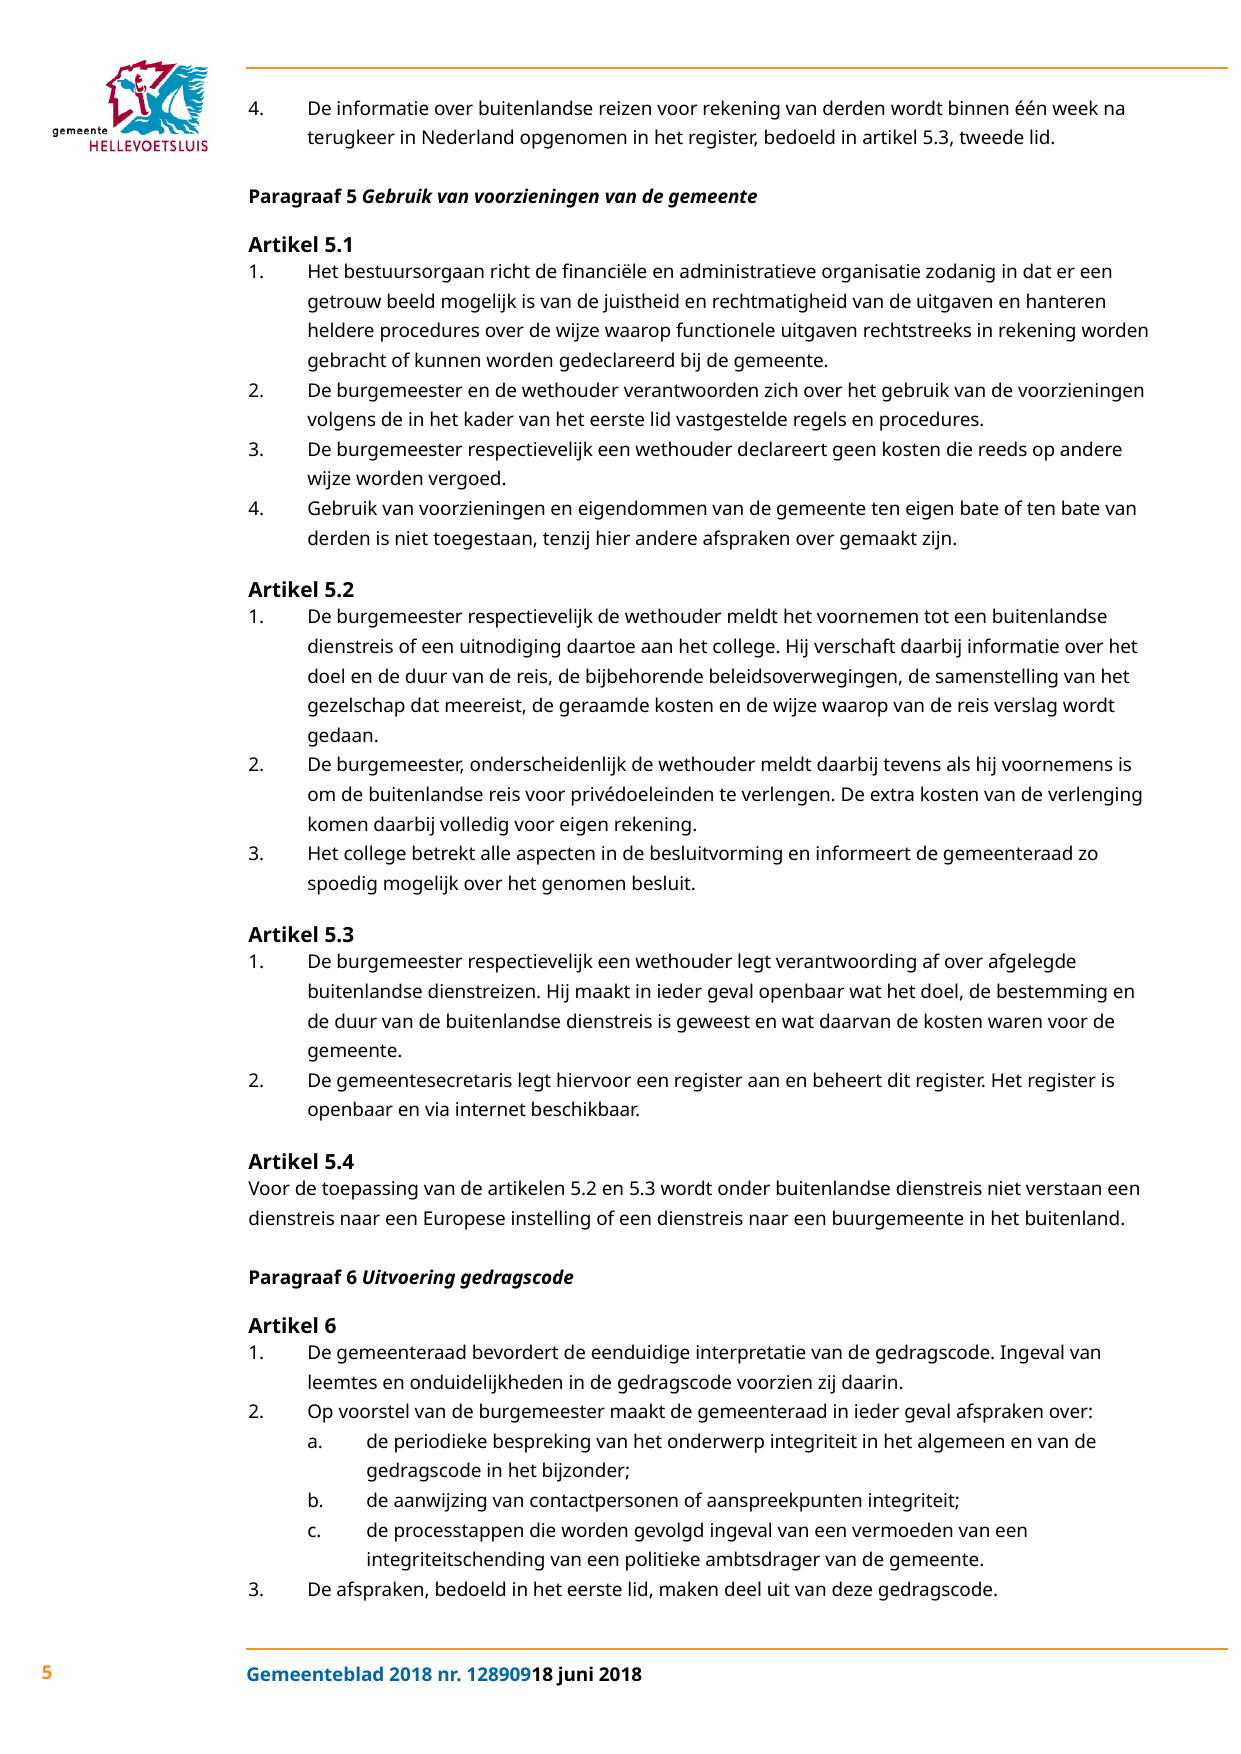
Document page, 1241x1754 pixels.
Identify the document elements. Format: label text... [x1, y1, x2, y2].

list Het bestuursorgaan richt de financiële en administratieve organisatie zodanig in dat er een getrouw beeld mogelijk is van de juistheid en rechtmatigheid van de uitgaven en hanteren heldere procedures over de wijze waarop functionele uitgaven rechtstreeks in rekening worden gebracht of kunnen worden gedeclareerd bij de gemeente. [248, 258, 1152, 373]
list De burgemeester respectievelijk een wethouder declareert geen kosten die reeds op andere wijze worden vergoed. [248, 436, 1152, 491]
list Het college betrekt alle aspecten in de besluitvorming en informeert de gemeenteraad zo spoedig mogelijk over het genomen besluit. [248, 840, 1152, 896]
text Artikel 6 [248, 1311, 1152, 1339]
text Voor de toepassing van de artikelen 5.2 en 5.3 wordt onder buitenlandse dienstreis niet verstaan een dienstreis naar een Europese instelling of een dienstreis naar een buurgemeente in het buitenland. [248, 1176, 1152, 1231]
picture [41, 47, 231, 172]
list De gemeenteraad bevordert de eenduidige interpretatie van de gedragscode. Ingeval van leemtes en onduidelijkheden in de gedragscode voorzien zij daarin. [248, 1339, 1152, 1394]
list de processtappen die worden gevolgd ingeval van een vermoeden van een integriteitschending van een politieke ambtsdrager van de gemeente. [307, 1517, 1152, 1572]
list De burgemeester respectievelijk de wethouder meldt het voornemen tot een buitenlandse dienstreis of een uitnodiging daartoe aan het college. Hij verschaft daarbij informatie over het doel en de duur van de reis, de bijbehorende beleidsoverwegingen, de samenstelling van het gezelschap dat meereist, de geraamde kosten en de wijze waarop van de reis verslag wordt gedaan. [248, 604, 1152, 748]
list De burgemeester respectievelijk een wethouder legt verantwoording af over afgelegde buitenlandse dienstreizen. Hij maakt in ieder geval openbaar wat het doel, de bestemming en de duur van de buitenlandse dienstreis is geweest en wat daarvan de kosten waren voor de gemeente. [248, 949, 1152, 1063]
text Paragraaf 6 Uitvoering gedragscode [248, 1264, 1152, 1290]
list de periodieke bespreking van het onderwerp integriteit in het algemeen en van de gedragscode in het bijzonder; [307, 1428, 1152, 1483]
text Paragraaf 5 Gebruik van voorzieningen van de gemeente [248, 183, 1152, 209]
list De burgemeester, onderscheidenlijk de wethouder meldt daarbij tevens als hij voornemens is om de buitenlandse reis voor privédoeleinden te verlengen. De extra kosten van de verlenging komen daarbij volledig voor eigen rekening. [248, 752, 1152, 836]
list De afspraken, bedoeld in het eerste lid, maken deel uit van deze gedragscode. [248, 1576, 1152, 1602]
list De gemeentesecretaris legt hiervoor een register aan en beheert dit register. Het register is openbaar en via internet beschikbaar. [248, 1067, 1152, 1122]
text Artikel 5.4 [248, 1147, 1152, 1176]
list De informatie over buitenlandse reizen voor rekening van derden wordt binnen één week na terugkeer in Nederland opgenomen in het register, bedoeld in artikel 5.3, tweede lid. [248, 95, 1152, 150]
list De burgemeester en de wethouder verantwoorden zich over het gebruik van de voorzieningen volgens de in het kader van het eerste lid vastgestelde regels en procedures. [248, 377, 1152, 432]
text Artikel 5.1 [248, 230, 1152, 258]
text Artikel 5.3 [248, 920, 1152, 949]
list de aanwijzing van contactpersonen of aanspreekpunten integriteit; [307, 1487, 1152, 1513]
list Gebruik van voorzieningen en eigendommen van de gemeente ten eigen bate of ten bate van derden is niet toegestaan, tenzij hier andere afspraken over gemaakt zijn. [248, 495, 1152, 551]
text Artikel 5.2 [248, 575, 1152, 604]
list Op voorstel van de burgemeester maakt de gemeenteraad in ieder geval afspraken over: [248, 1398, 1152, 1424]
